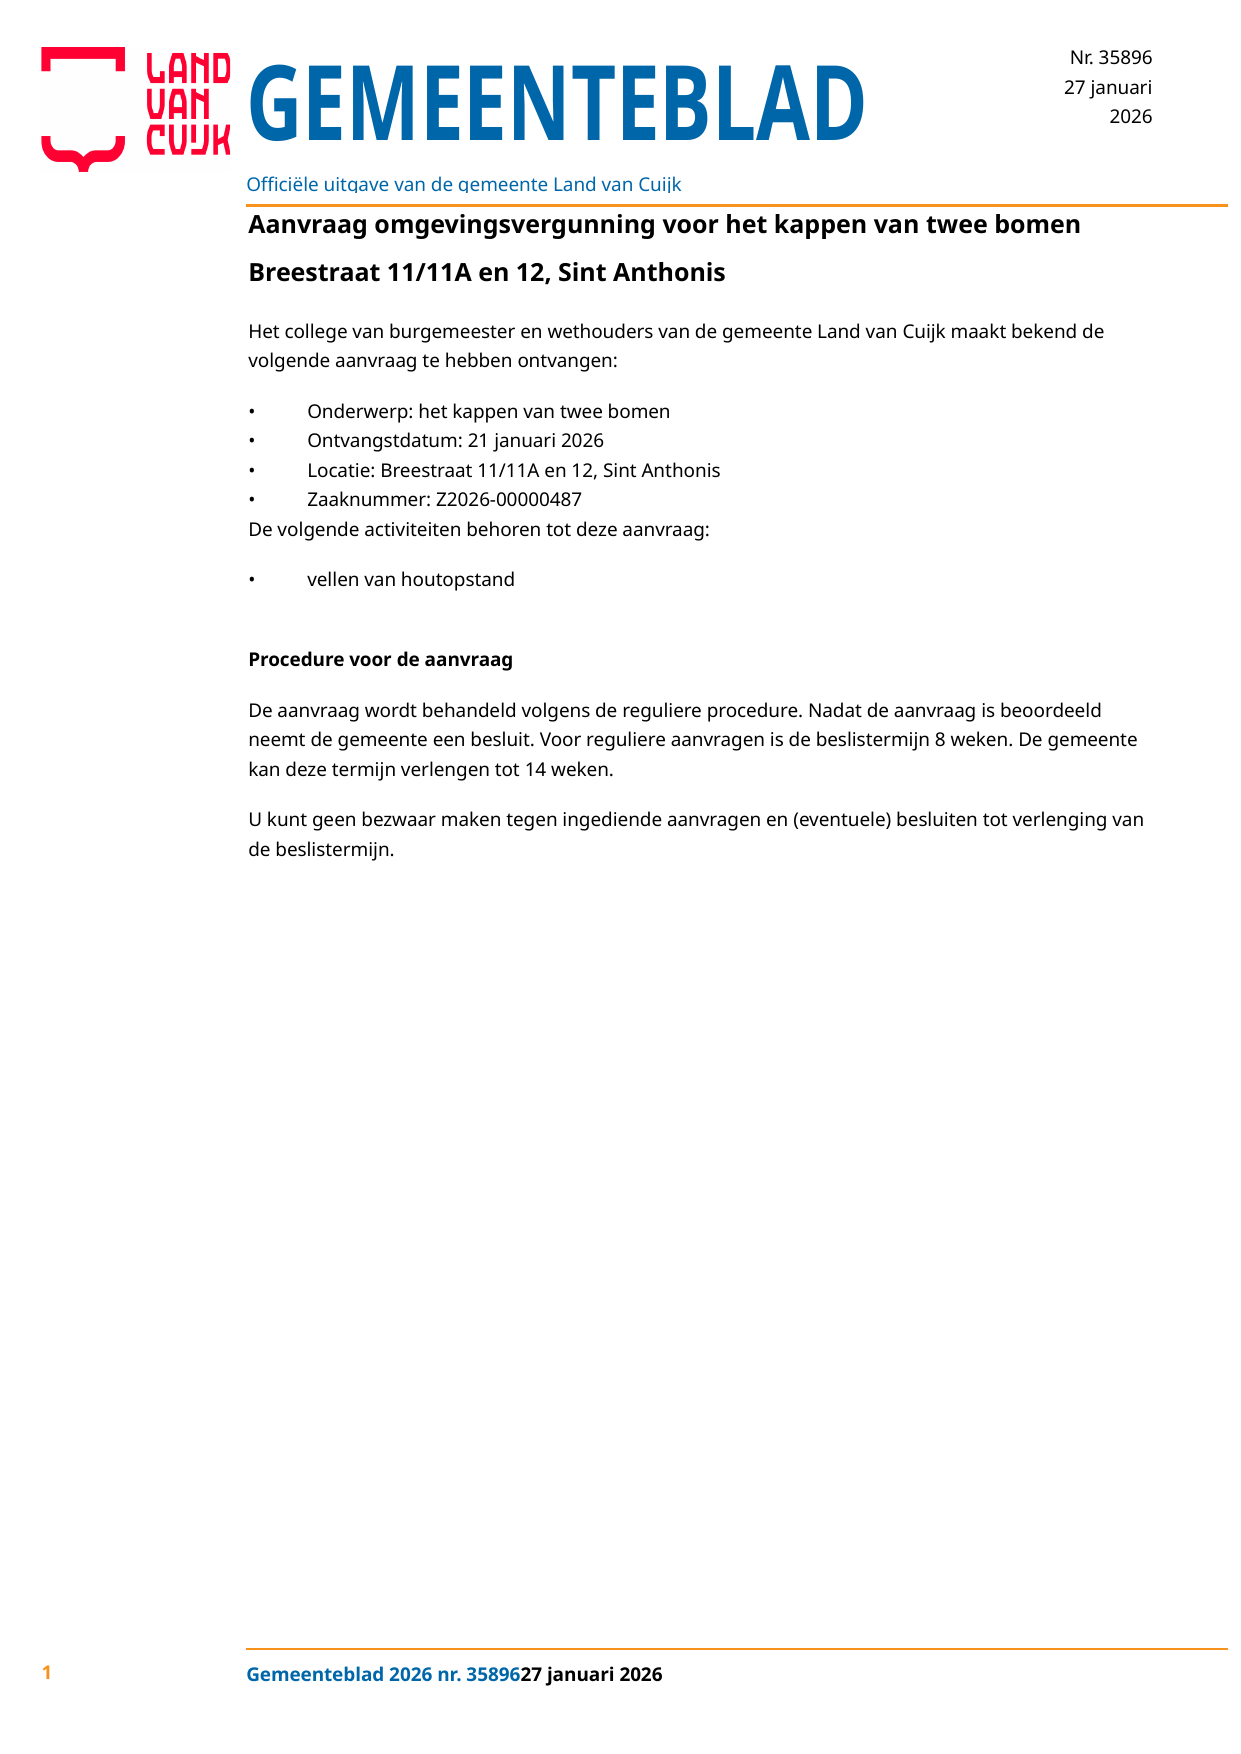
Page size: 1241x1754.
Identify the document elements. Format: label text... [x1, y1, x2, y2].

list vellen van houtopstand [248, 567, 1152, 592]
text De volgende activiteiten behoren tot deze aanvraag: [248, 516, 1152, 542]
text U kunt geen bezwaar maken tegen ingediende aanvragen en (eventuele) besluiten tot verlenging van de beslistermijn. [248, 807, 1152, 862]
list Locatie: Breestraat 11/11A en 12, Sint Anthonis [248, 457, 1152, 483]
list Zaaknummer: Z2026-00000487 [248, 487, 1152, 512]
text Procedure voor de aanvraag [248, 647, 1152, 672]
text Aanvraag omgevingsvergunning voor het kappen van twee bomen Breestraat 11/11A en 12, Sint Anthonis [248, 207, 1152, 288]
list Ontvangstdatum: 21 januari 2026 [248, 427, 1152, 453]
text De aanvraag wordt behandeld volgens de reguliere procedure. Nadat de aanvraag is beoordeeld neemt de gemeente een besluit. Voor reguliere aanvragen is de beslistermijn 8 weken. De gemeente kan deze termijn verlengen tot 14 weken. [248, 697, 1152, 782]
picture [41, 47, 231, 172]
list Onderwerp: het kappen van twee bomen [248, 398, 1152, 424]
text Het college van burgemeester en wethouders van de gemeente Land van Cuijk maakt bekend de volgende aanvraag te hebben ontvangen: [248, 318, 1152, 373]
